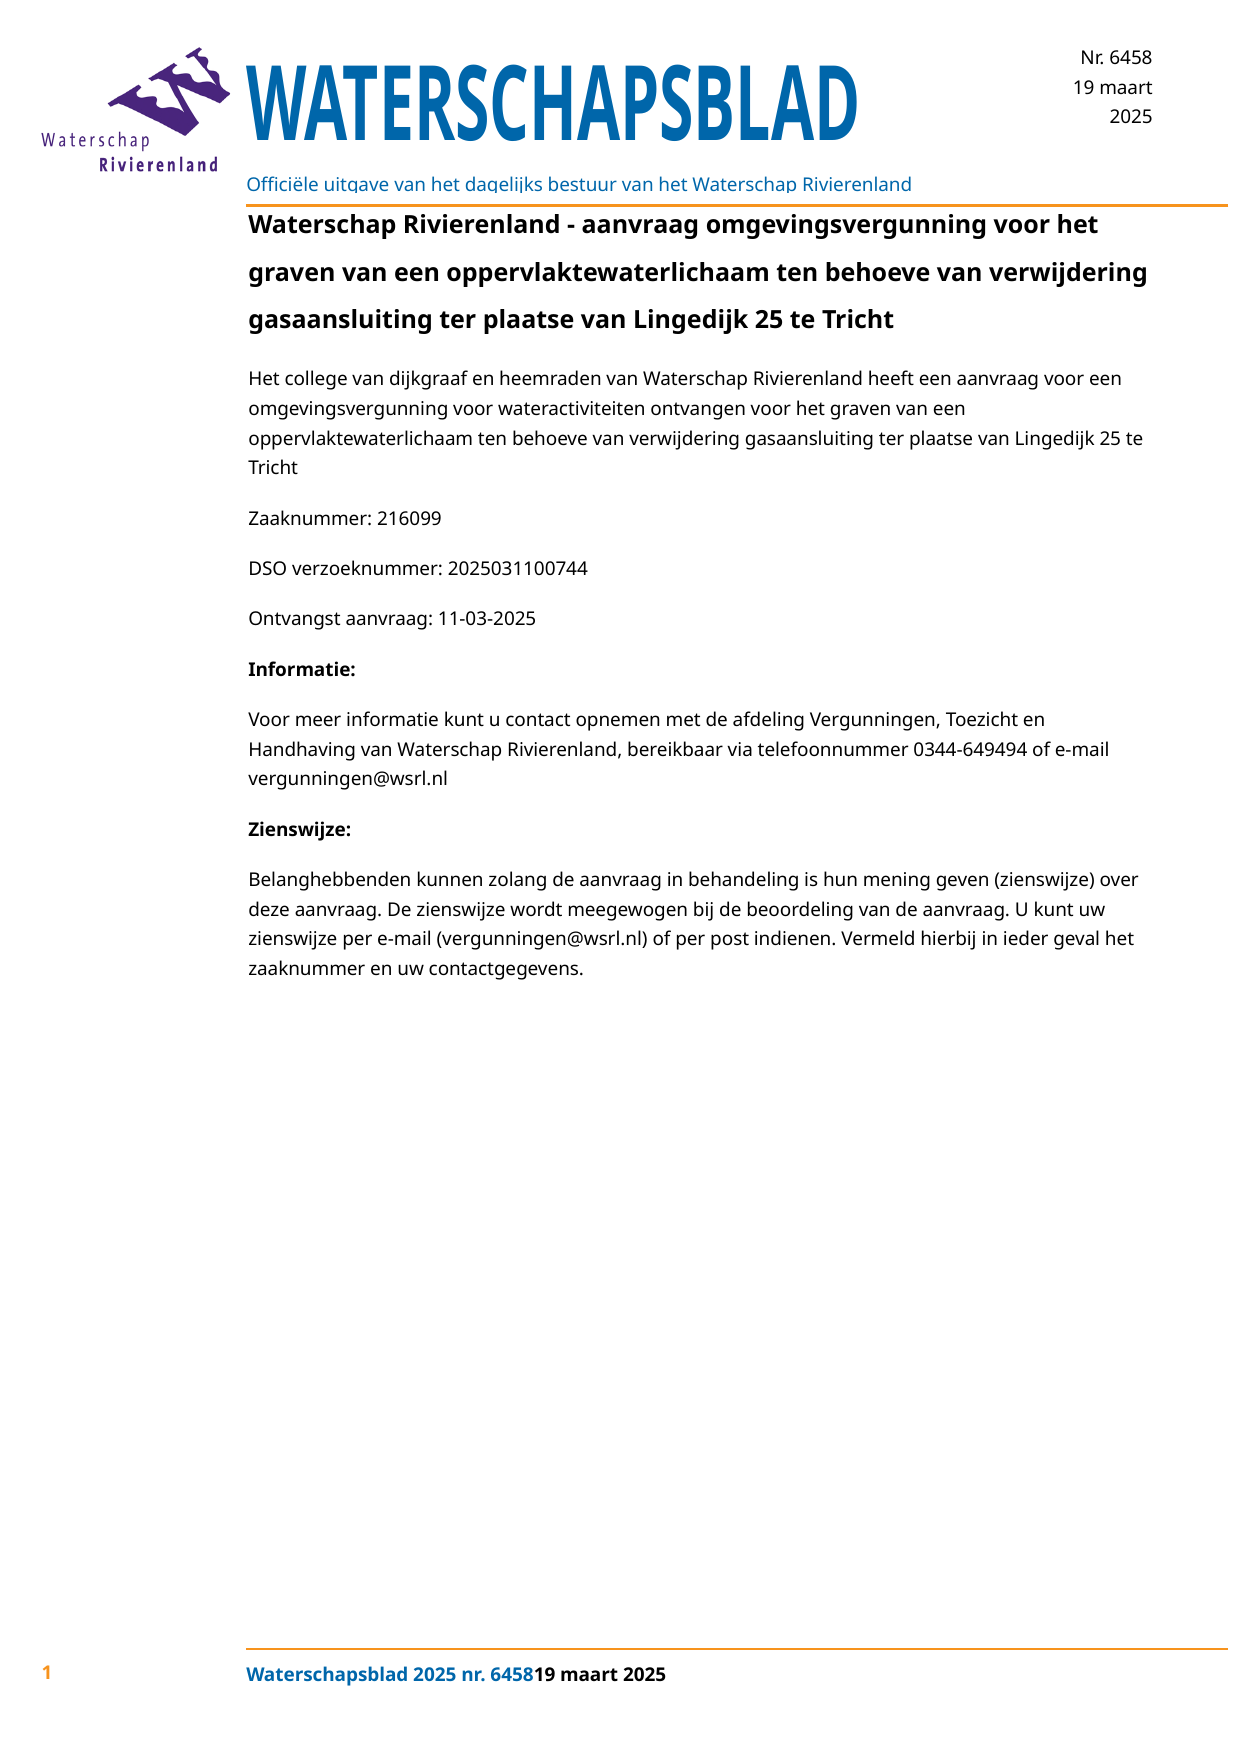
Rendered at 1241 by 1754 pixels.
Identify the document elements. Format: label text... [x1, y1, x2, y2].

text Ontvangst aanvraag: 11-03-2025 [248, 606, 1152, 631]
text Belanghebbenden kunnen zolang de aanvraag in behandeling is hun mening geven (zienswijze) over deze aanvraag. De zienswijze wordt meegewogen bij de beoordeling van de aanvraag. U kunt uw zienswijze per e-mail (vergunningen@wsrl.nl) of per post indienen. Vermeld hierbij in ieder geval het zaaknummer en uw contactgegevens. [248, 866, 1152, 981]
picture [41, 47, 231, 172]
text Zienswijze: [248, 816, 1152, 842]
text DSO verzoeknummer: 2025031100744 [248, 555, 1152, 581]
text Waterschap Rivierenland - aanvraag omgevingsvergunning voor het graven van een oppervlaktewaterlichaam ten behoeve van verwijdering gasaansluiting ter plaatse van Lingedijk 25 te Tricht [248, 207, 1152, 336]
text Informatie: [248, 656, 1152, 682]
text Voor meer informatie kunt u contact opnemen met de afdeling Vergunningen, Toezicht en Handhaving van Waterschap Rivierenland, bereikbaar via telefoonnummer 0344-649494 of e-mail vergunningen@wsrl.nl [248, 706, 1152, 791]
text Het college van dijkgraaf en heemraden van Waterschap Rivierenland heeft een aanvraag voor een omgevingsvergunning voor wateractiviteiten ontvangen voor het graven van een oppervlaktewaterlichaam ten behoeve van verwijdering gasaansluiting ter plaatse van Lingedijk 25 te Tricht [248, 366, 1152, 480]
text Zaaknummer: 216099 [248, 505, 1152, 530]
